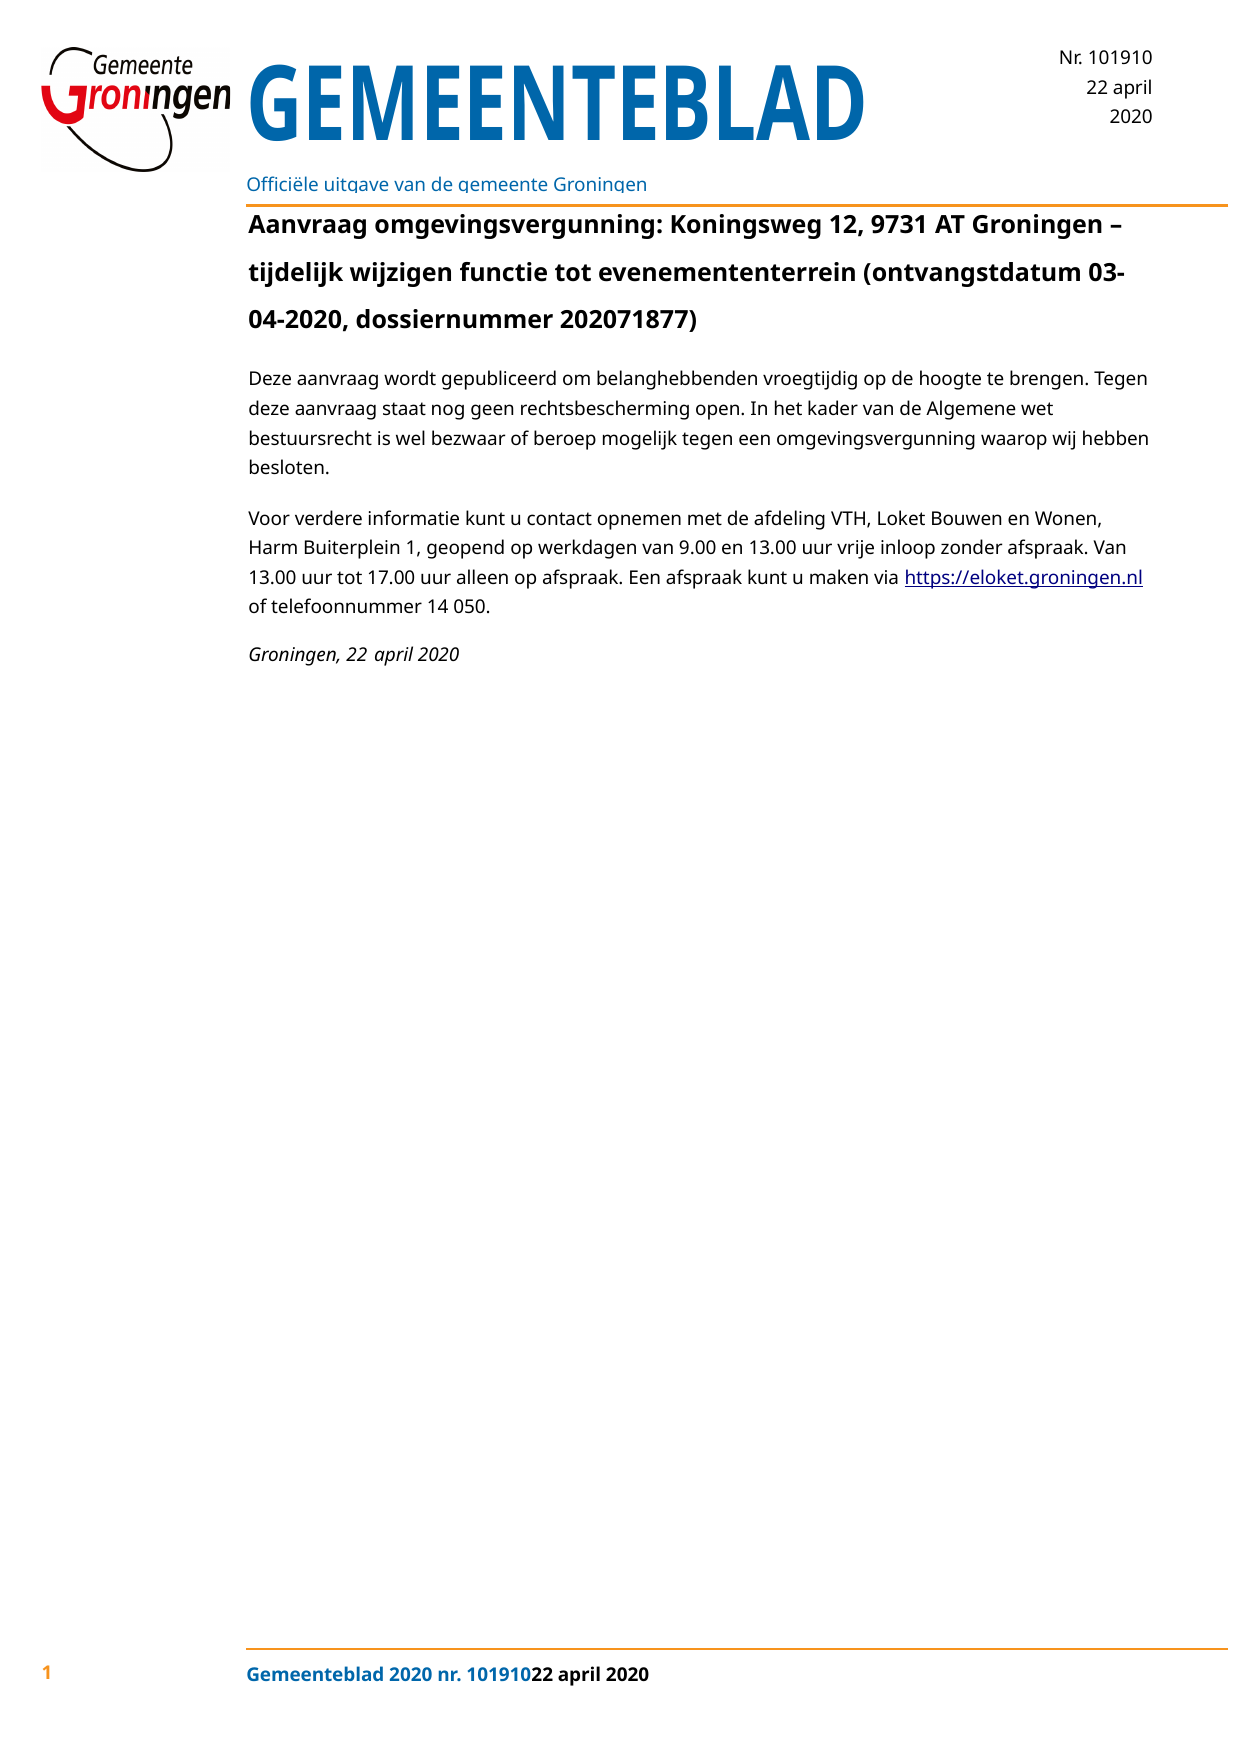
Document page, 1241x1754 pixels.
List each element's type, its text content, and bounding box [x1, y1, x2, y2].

text Groningen, 22 april 2020 [248, 641, 1152, 667]
text Voor verdere informatie kunt u contact opnemen met de afdeling VTH, Loket Bouwen en Wonen, Harm Buiterplein 1, geopend op werkdagen van 9.00 en 13.00 uur vrije inloop zonder afspraak. Van 13.00 uur tot 17.00 uur alleen op afspraak. Een afspraak kunt u maken via https://eloket.groningen.nl of telefoonnummer 14 050. [248, 505, 1152, 619]
text Deze aanvraag wordt gepubliceerd om belanghebbenden vroegtijdig op de hoogte te brengen. Tegen deze aanvraag staat nog geen rechtsbescherming open. In het kader van de Algemene wet bestuursrecht is wel bezwaar of beroep mogelijk tegen een omgevingsvergunning waarop wij hebben besloten. [248, 366, 1152, 480]
text Aanvraag omgevingsvergunning: Koningsweg 12, 9731 AT Groningen – tijdelijk wijzigen functie tot evenemententerrein (ontvangstdatum 03-04-2020, dossiernummer 202071877) [248, 207, 1152, 336]
picture [41, 47, 231, 172]
